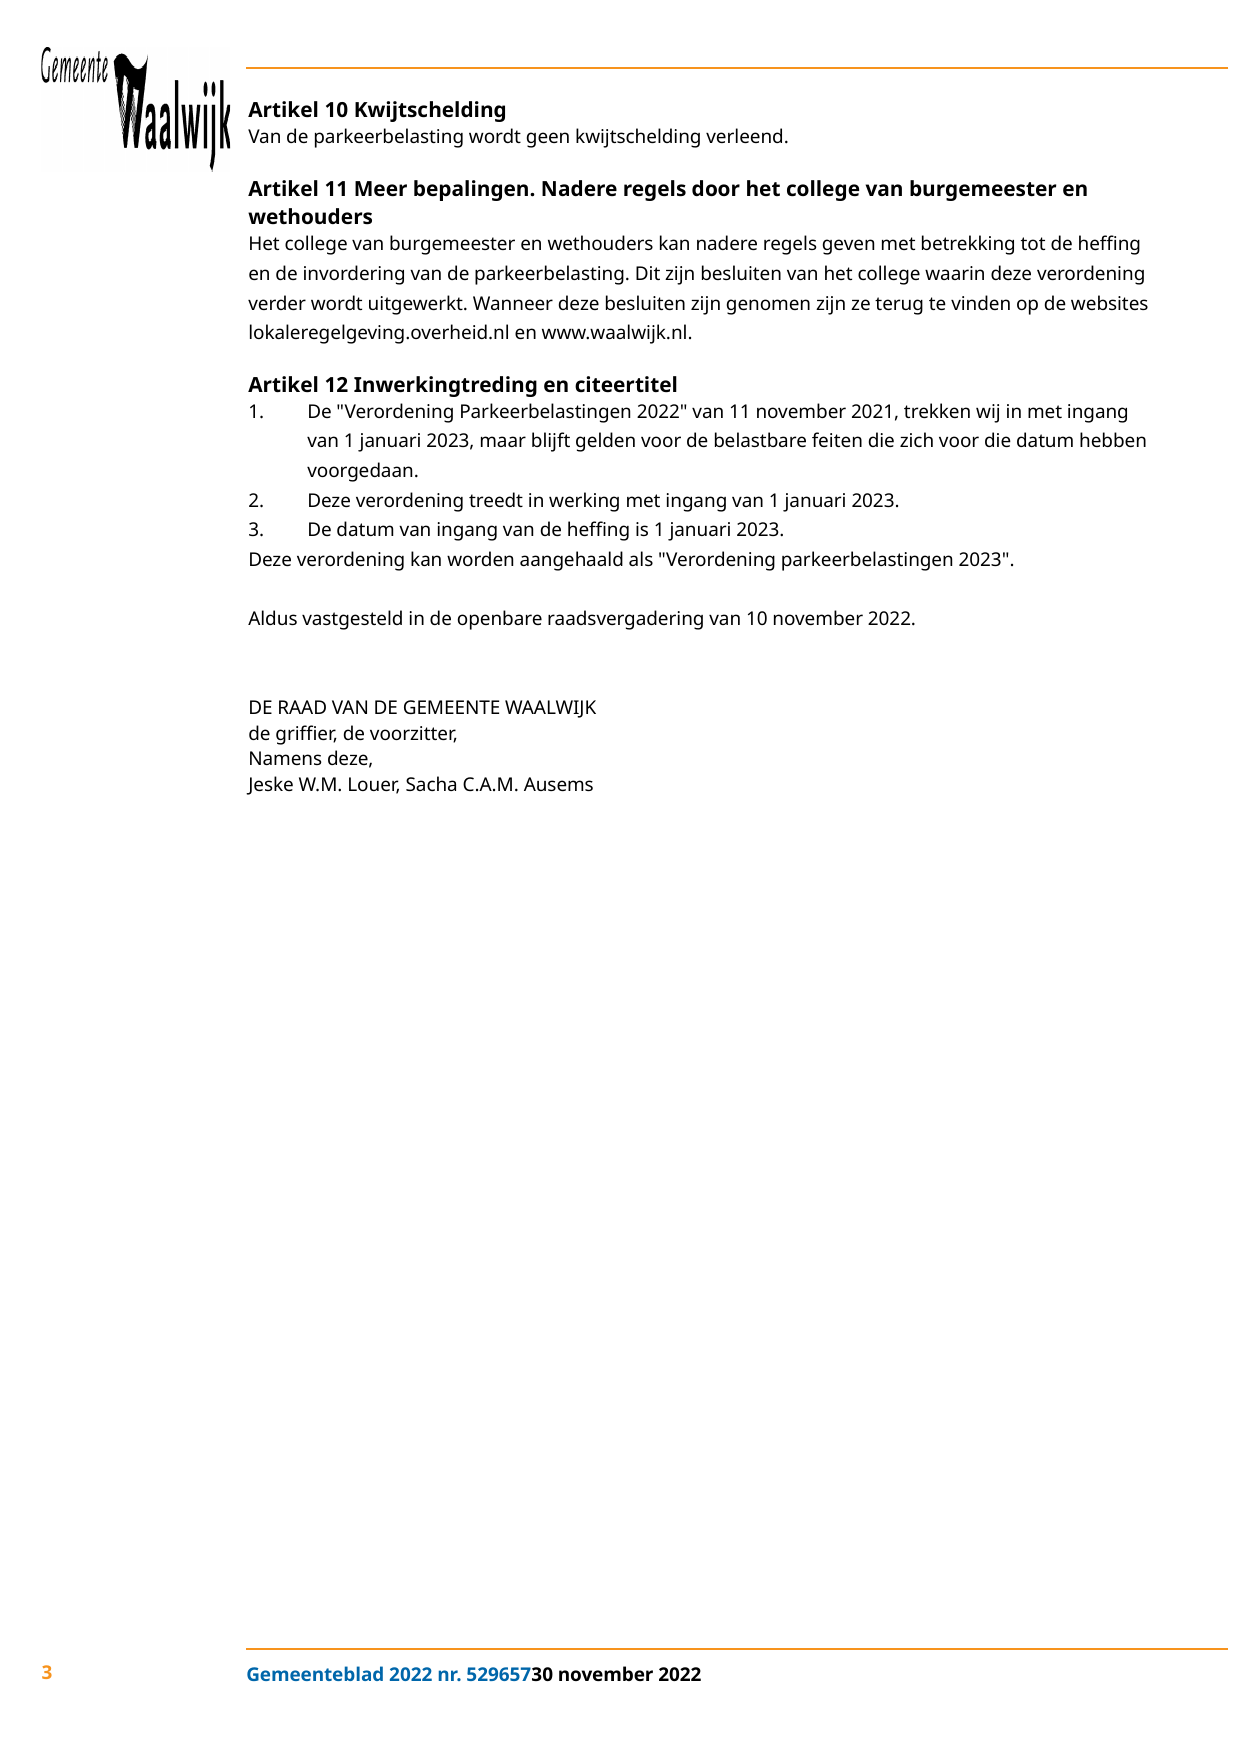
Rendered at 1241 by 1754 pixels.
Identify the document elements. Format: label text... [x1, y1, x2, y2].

list De datum van ingang van de heffing is 1 januari 2023. [248, 516, 1152, 542]
picture [41, 47, 231, 172]
text Namens deze, [248, 745, 1152, 771]
list Deze verordening treedt in werking met ingang van 1 januari 2023. [248, 487, 1152, 513]
text de griffier, de voorzitter, [248, 720, 1152, 745]
text Deze verordening kan worden aangehaald als "Verordening parkeerbelastingen 2023". [248, 546, 1152, 572]
text Aldus vastgesteld in de openbare raadsvergadering van 10 november 2022. [248, 605, 1152, 631]
text Artikel 12 Inwerkingtreding en citeertitel [248, 370, 1152, 398]
text Van de parkeerbelasting wordt geen kwijtschelding verleend. [248, 123, 1152, 149]
text Het college van burgemeester en wethouders kan nadere regels geven met betrekking tot de heffing en de invordering van de parkeerbelasting. Dit zijn besluiten van het college waarin deze verordening verder wordt uitgewerkt. Wanneer deze besluiten zijn genomen zijn ze terug te vinden op de websites lokaleregelgeving.overheid.nl en www.waalwijk.nl. [248, 231, 1152, 345]
list De "Verordening Parkeerbelastingen 2022" van 11 november 2021, trekken wij in met ingang van 1 januari 2023, maar blijft gelden voor de belastbare feiten die zich voor die datum hebben voorgedaan. [248, 398, 1152, 483]
text Artikel 11 Meer bepalingen. Nadere regels door het college van burgemeester en wethouders [248, 174, 1152, 231]
text Jeske W.M. Louer, Sacha C.A.M. Ausems [248, 771, 1152, 797]
text DE RAAD VAN DE GEMEENTE WAALWIJK [248, 694, 1152, 720]
text Artikel 10 Kwijtschelding [248, 95, 1152, 123]
